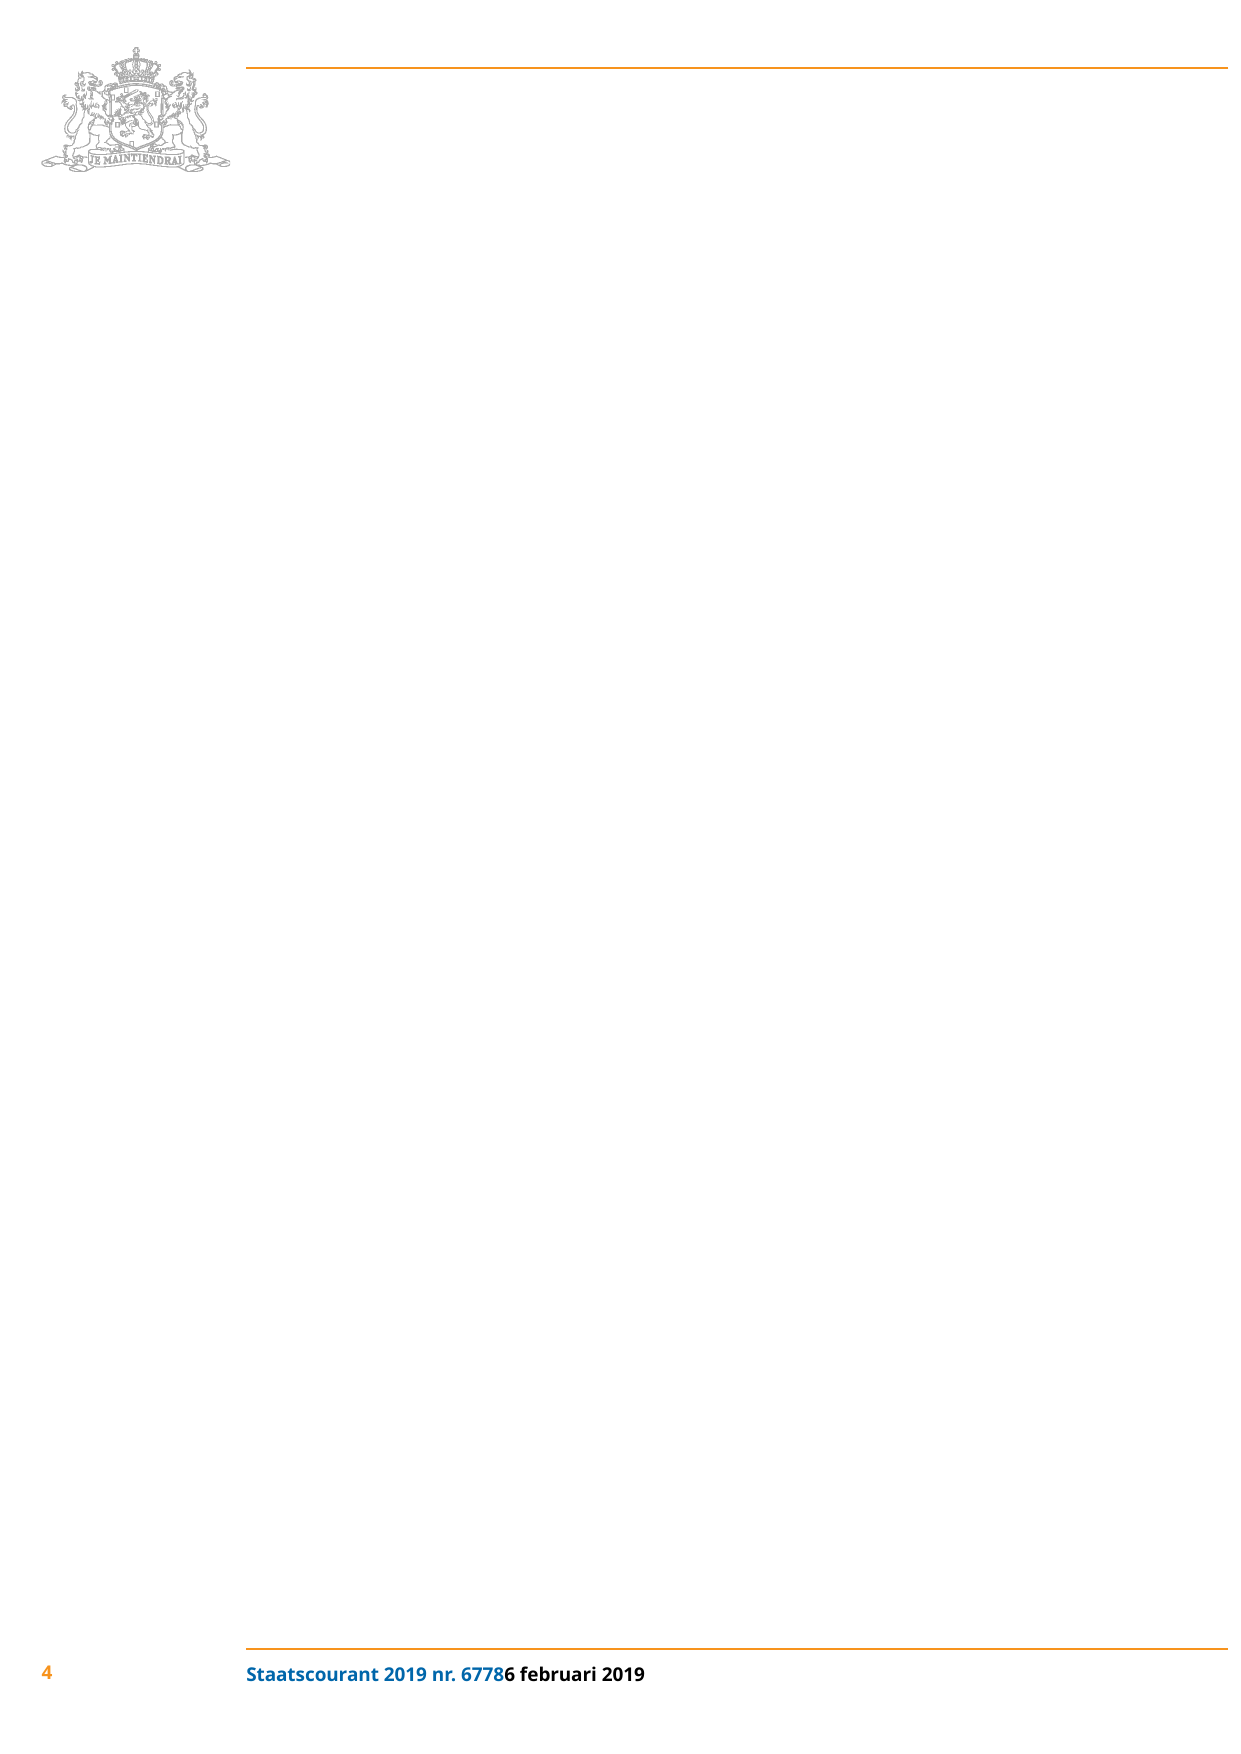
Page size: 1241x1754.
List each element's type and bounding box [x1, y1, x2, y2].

picture [41, 47, 231, 172]
